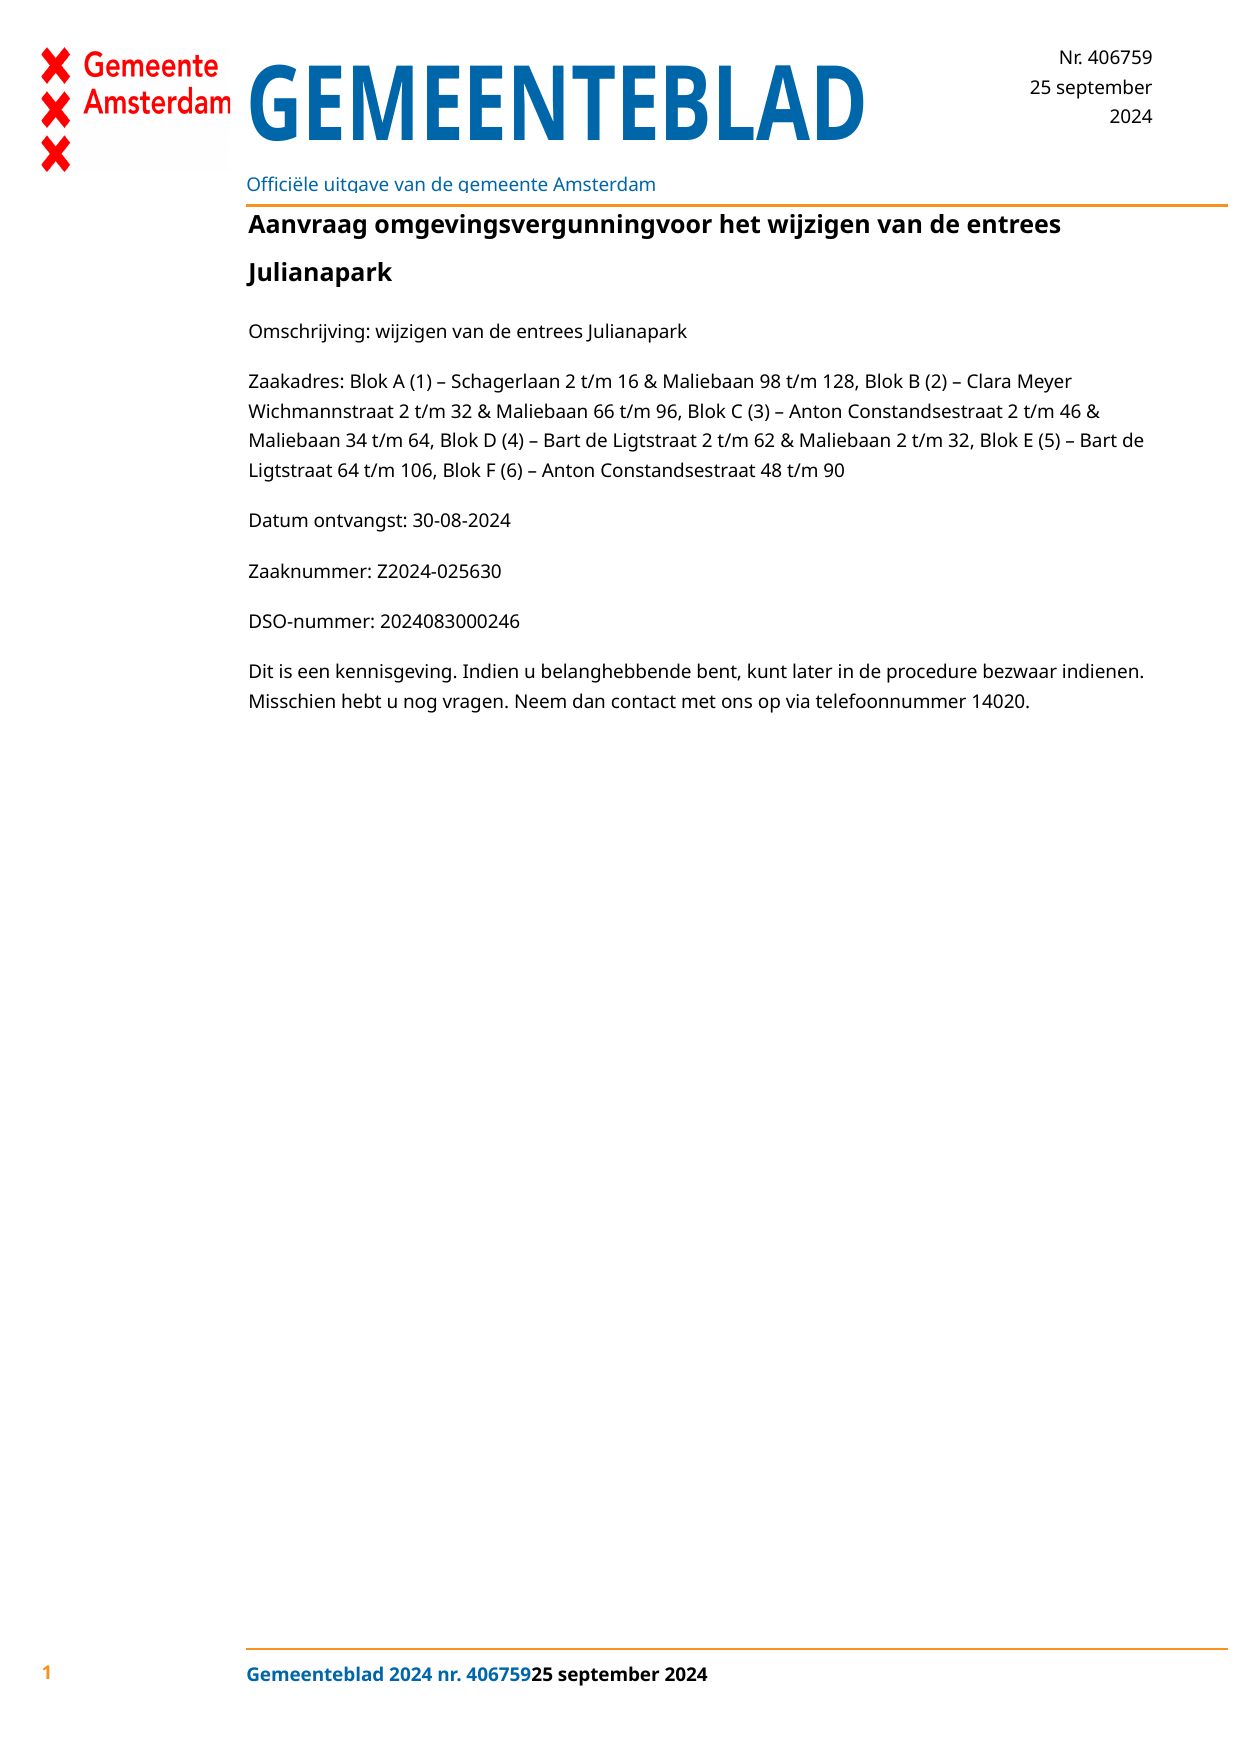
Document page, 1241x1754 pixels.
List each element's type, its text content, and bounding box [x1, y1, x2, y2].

text Omschrijving: wijzigen van de entrees Julianapark [248, 318, 1152, 344]
text DSO-nummer: 2024083000246 [248, 608, 1152, 634]
text Zaaknummer: Z2024-025630 [248, 558, 1152, 584]
text Zaakadres: Blok A (1) – Schagerlaan 2 t/m 16 & Maliebaan 98 t/m 128, Blok B (2) – Clara Meyer Wichmannstraat 2 t/m 32 & Maliebaan 66 t/m 96, Blok C (3) – Anton Constandsestraat 2 t/m 46 & Maliebaan 34 t/m 64, Blok D (4) – Bart de Ligtstraat 2 t/m 62 & Maliebaan 2 t/m 32, Blok E (5) – Bart de Ligtstraat 64 t/m 106, Blok F (6) – Anton Constandsestraat 48 t/m 90 [248, 368, 1152, 483]
picture [41, 47, 231, 172]
text Datum ontvangst: 30-08-2024 [248, 507, 1152, 533]
text Dit is een kennisgeving. Indien u belanghebbende bent, kunt later in de procedure bezwaar indienen. Misschien hebt u nog vragen. Neem dan contact met ons op via telefoonnummer 14020. [248, 659, 1152, 714]
text Aanvraag omgevingsvergunningvoor het wijzigen van de entrees Julianapark [248, 207, 1152, 288]
